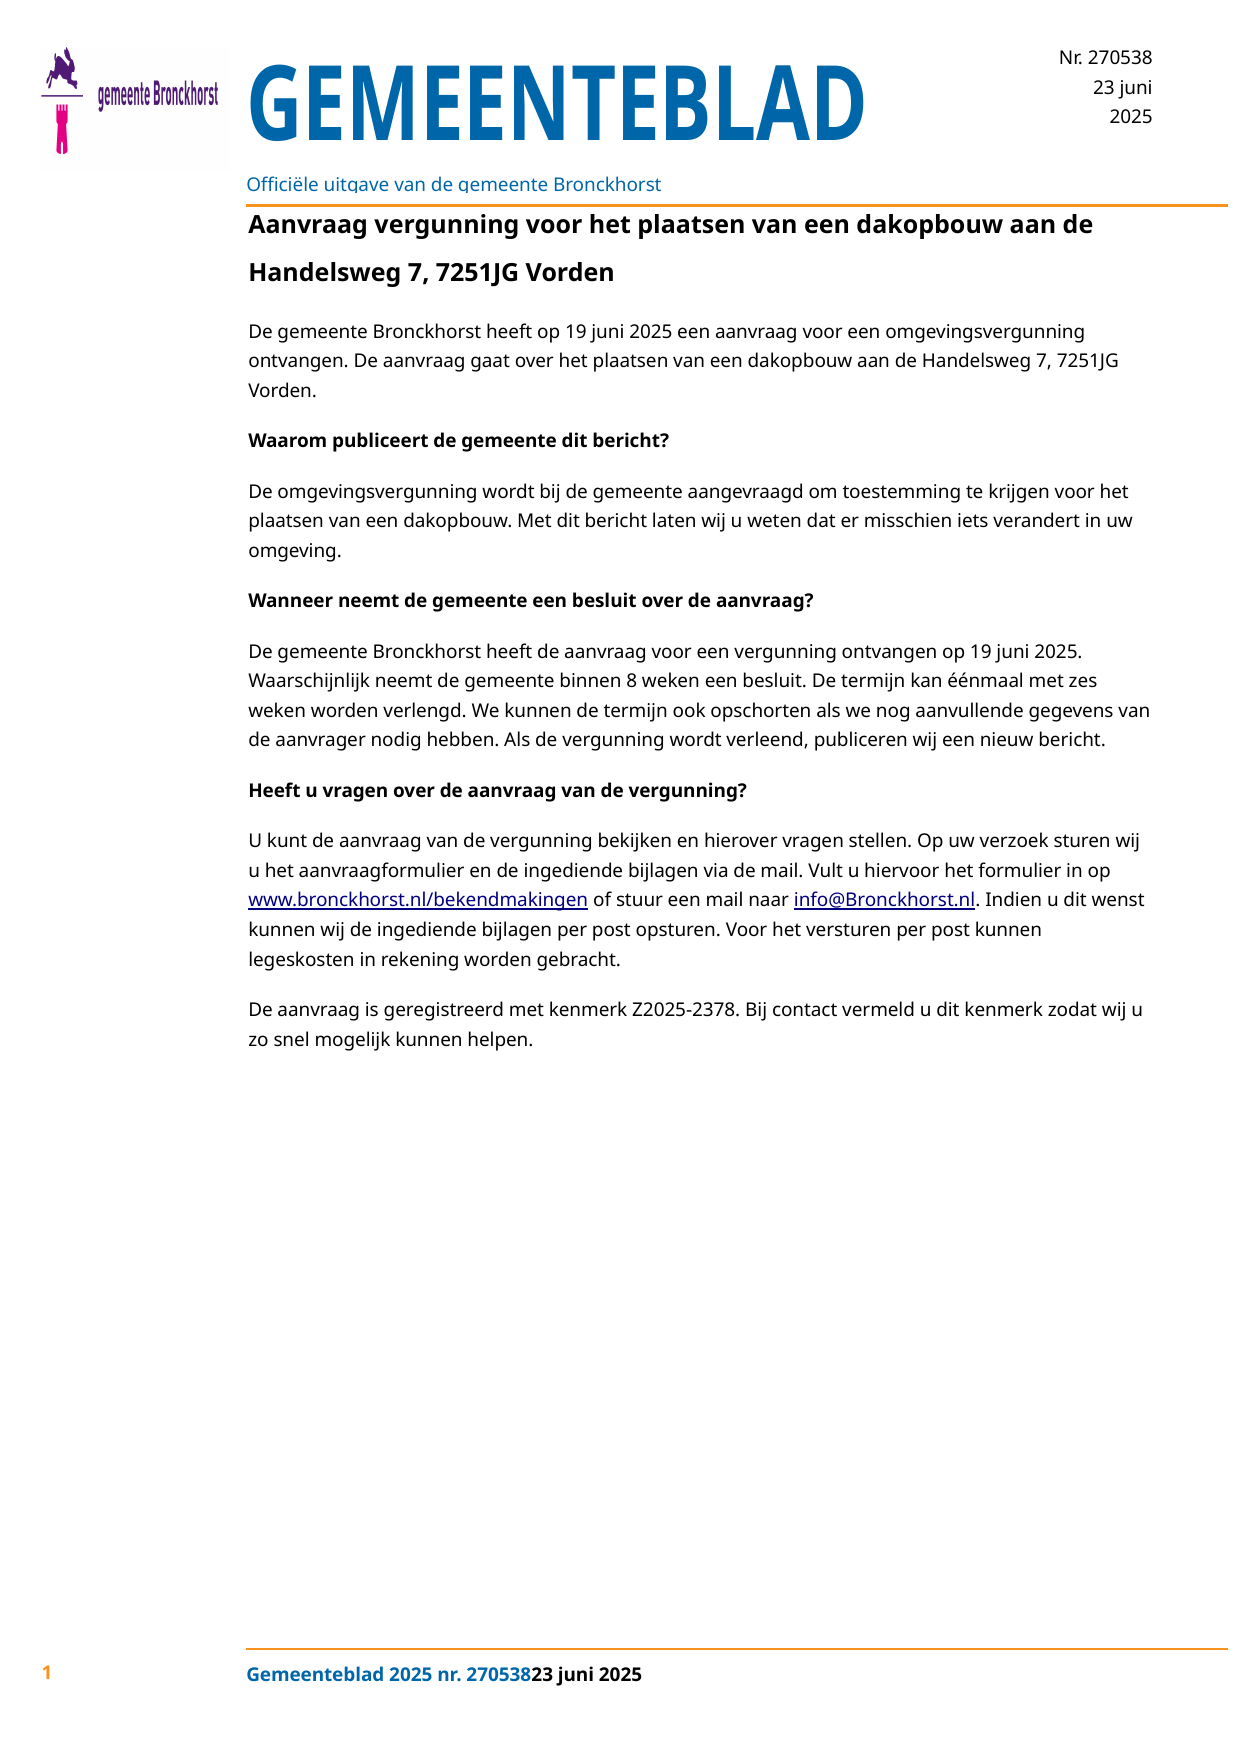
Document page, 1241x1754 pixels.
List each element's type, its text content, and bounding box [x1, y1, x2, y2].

text De gemeente Bronckhorst heeft op 19 juni 2025 een aanvraag voor een omgevingsvergunning ontvangen. De aanvraag gaat over het plaatsen van een dakopbouw aan de Handelsweg 7, 7251JG Vorden. [248, 318, 1152, 403]
text Aanvraag vergunning voor het plaatsen van een dakopbouw aan de Handelsweg 7, 7251JG Vorden [248, 207, 1152, 288]
text Waarom publiceert de gemeente dit bericht? [248, 427, 1152, 453]
text U kunt de aanvraag van de vergunning bekijken en hierover vragen stellen. Op uw verzoek sturen wij u het aanvraagformulier en de ingediende bijlagen via de mail. Vult u hiervoor het formulier in op www.bronckhorst.nl/bekendmakingen of stuur een mail naar info@Bronckhorst.nl. Indien u dit wenst kunnen wij de ingediende bijlagen per post opsturen. Voor het versturen per post kunnen legeskosten in rekening worden gebracht. [248, 827, 1152, 972]
text De omgevingsvergunning wordt bij de gemeente aangevraagd om toestemming te krijgen voor het plaatsen van een dakopbouw. Met dit bericht laten wij u weten dat er misschien iets verandert in uw omgeving. [248, 478, 1152, 563]
text De gemeente Bronckhorst heeft de aanvraag voor een vergunning ontvangen op 19 juni 2025. Waarschijnlijk neemt de gemeente binnen 8 weken een besluit. De termijn kan éénmaal met zes weken worden verlengd. We kunnen de termijn ook opschorten als we nog aanvullende gegevens van de aanvrager nodig hebben. Als de vergunning wordt verleend, publiceren wij een nieuw bericht. [248, 638, 1152, 752]
picture [41, 47, 231, 172]
text Heeft u vragen over de aanvraag van de vergunning? [248, 777, 1152, 803]
text Wanneer neemt de gemeente een besluit over de aanvraag? [248, 587, 1152, 613]
text De aanvraag is geregistreerd met kenmerk Z2025-2378. Bij contact vermeld u dit kenmerk zodat wij u zo snel mogelijk kunnen helpen. [248, 996, 1152, 1052]
